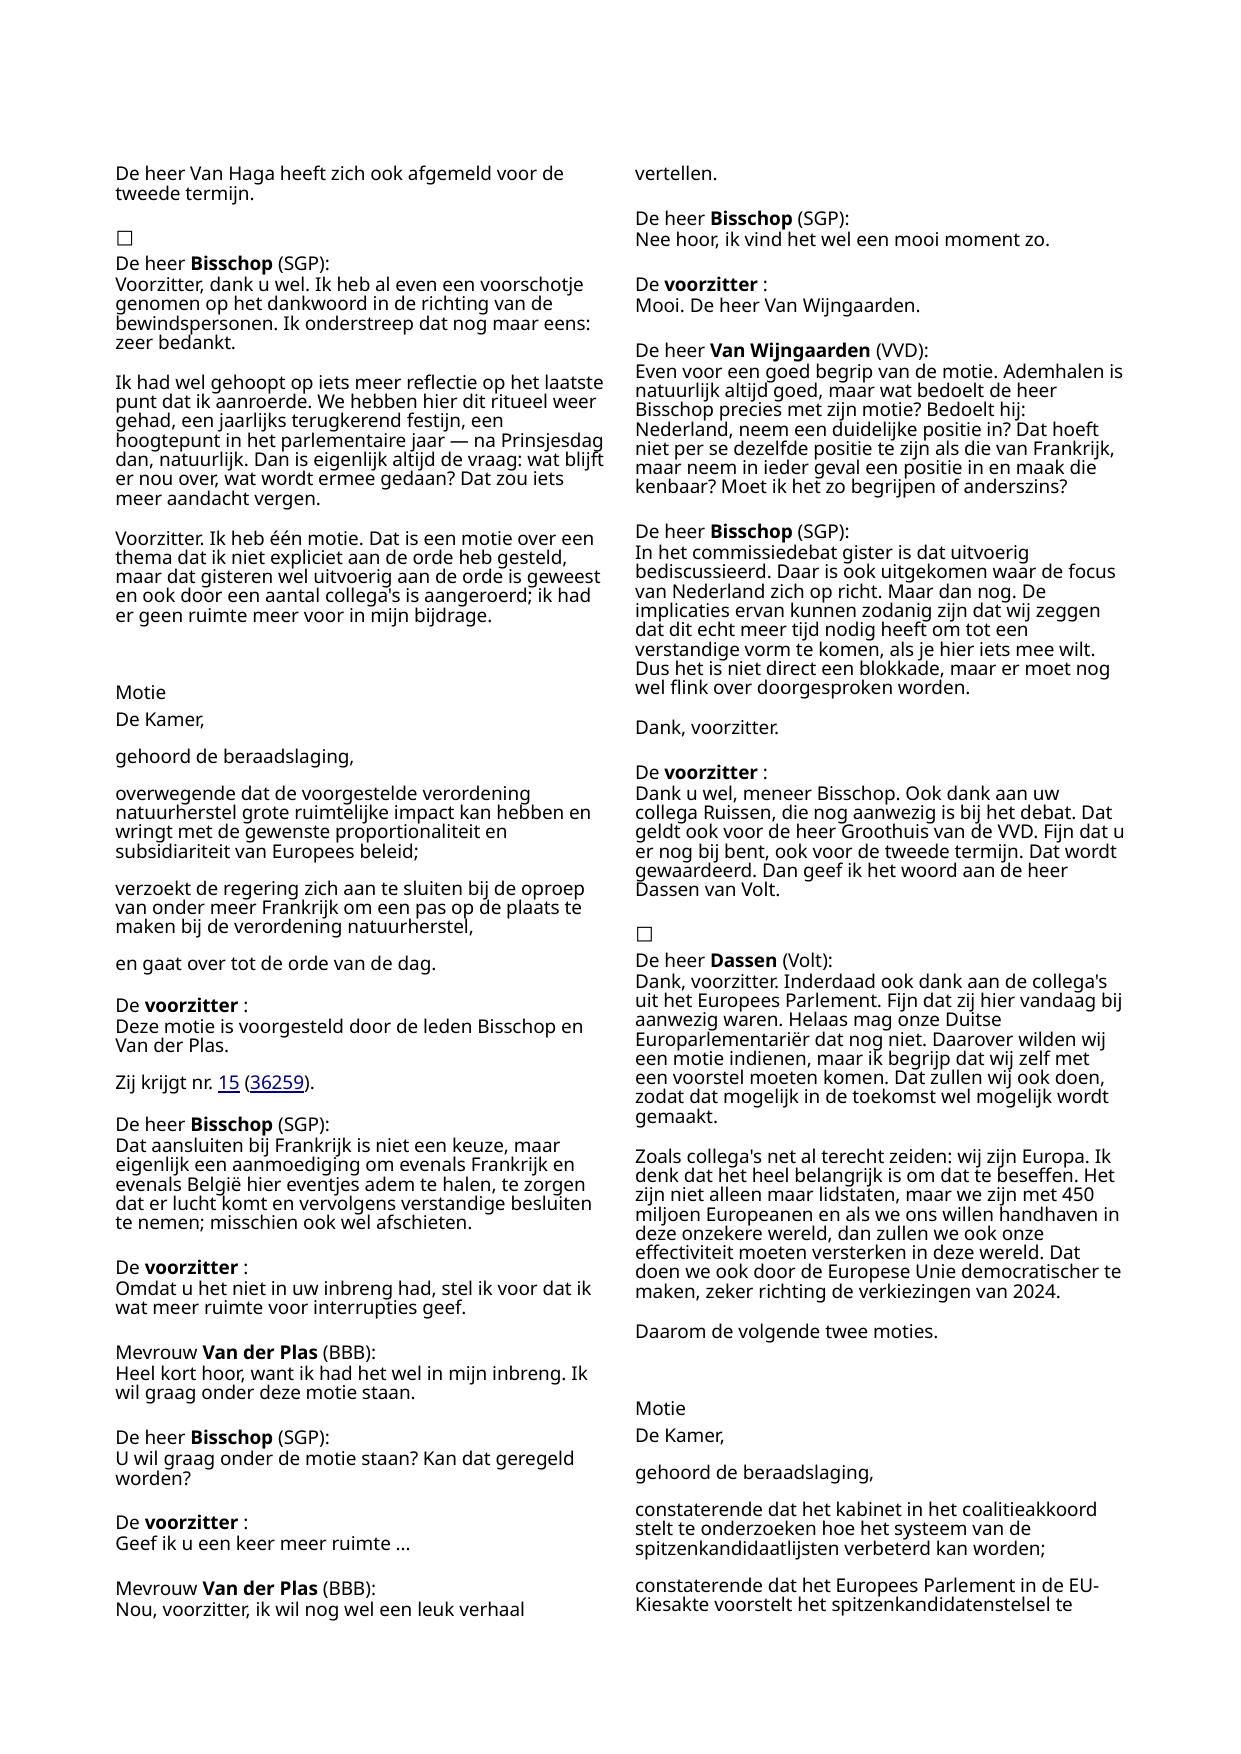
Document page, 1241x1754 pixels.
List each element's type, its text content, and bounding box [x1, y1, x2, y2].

text Dank u wel, meneer Bisschop. Ook dank aan uw collega Ruissen, die nog aanwezig is bij het debat. Dat geldt ook voor de heer Groothuis van de VVD. Fijn dat u er nog bij bent, ook voor de tweede termijn. Dat wordt gewaardeerd. Dan geef ik het woord aan de heer Dassen van Volt. [635, 785, 1125, 901]
text De voorzitter : [635, 759, 1125, 785]
text Zoals collega's net al terecht zeiden: wij zijn Europa. Ik denk dat het heel belangrijk is om dat te beseffen. Het zijn niet alleen maar lidstaten, maar we zijn met 450 miljoen Europeanen en als we ons willen handhaven in deze onzekere wereld, dan zullen we ook onze effectiviteit moeten versterken in deze wereld. Dat doen we ook door de Europese Unie democratischer te maken, zeker richting de verkiezingen van 2024. [635, 1148, 1125, 1302]
text ⬜ [635, 921, 1125, 947]
text Nee hoor, ik vind het wel een mooi moment zo. [635, 231, 1125, 250]
text De heer Bisschop (SGP): [115, 1424, 605, 1450]
text Heel kort hoor, want ik had het wel in mijn inbreng. Ik wil graag onder deze motie staan. [115, 1365, 605, 1404]
text De heer Van Haga heeft zich ook afgemeld voor de tweede termijn. [115, 165, 605, 204]
text In het commissiedebat gister is dat uitvoerig bediscussieerd. Daar is ook uitgekomen waar de focus van Nederland zich op richt. Maar dan nog. De implicaties ervan kunnen zodanig zijn dat wij zeggen dat dit echt meer tijd nodig heeft om tot een verstandige vorm te komen, als je hier iets mee wilt. Dus het is niet direct een blokkade, maar er moet nog wel flink over doorgesproken worden. [635, 544, 1125, 698]
text Mevrouw Van der Plas (BBB): [115, 1339, 605, 1365]
text De voorzitter : [115, 1509, 605, 1535]
text Daarom de volgende twee moties. [635, 1323, 1125, 1342]
text gehoord de beraadslaging, [635, 1464, 1125, 1483]
text Mooi. De heer Van Wijngaarden. [635, 297, 1125, 316]
text De voorzitter : [115, 1254, 605, 1280]
text Zij krijgt nr. 15 (36259). [115, 1074, 605, 1093]
text De heer Bisschop (SGP): [115, 250, 605, 276]
text Motie [115, 679, 605, 705]
text Deze motie is voorgesteld door de leden Bisschop en Van der Plas. [115, 1018, 605, 1057]
text Even voor een goed begrip van de motie. Ademhalen is natuurlijk altijd goed, maar wat bedoelt de heer Bisschop precies met zijn motie? Bedoelt hij: Nederland, neem een duidelijke positie in? Dat hoeft niet per se dezelfde positie te zijn als die van Frankrijk, maar neem in ieder geval een positie in en maak die kenbaar? Moet ik het zo begrijpen of anderszins? [635, 363, 1125, 498]
text Dat aansluiten bij Frankrijk is niet een keuze, maar eigenlijk een aanmoediging om evenals Frankrijk en evenals België hier eventjes adem te halen, te zorgen dat er lucht komt en vervolgens verstandige besluiten te nemen; misschien ook wel afschieten. [115, 1137, 605, 1233]
text Ik had wel gehoopt op iets meer reflectie op het laatste punt dat ik aanroerde. We hebben hier dit ritueel weer gehad, een jaarlijks terugkerend festijn, een hoogtepunt in het parlementaire jaar — na Prinsjesdag dan, natuurlijk. Dan is eigenlijk altijd de vraag: wat blijft er nou over, wat wordt ermee gedaan? Dat zou iets meer aandacht vergen. [115, 374, 605, 509]
text Mevrouw Van der Plas (BBB): [115, 1575, 605, 1601]
text Nou, voorzitter, ik wil nog wel een leuk verhaal [115, 1601, 605, 1620]
text Voorzitter. Ik heb één motie. Dat is een motie over een thema dat ik niet expliciet aan de orde heb gesteld, maar dat gisteren wel uitvoerig aan de orde is geweest en ook door een aantal collega's is aangeroerd; ik had er geen ruimte meer voor in mijn bijdrage. [115, 529, 605, 626]
text constaterende dat het Europees Parlement in de EU-Kiesakte voorstelt het spitzenkandidatenstelsel te [635, 1577, 1125, 1615]
text Dank, voorzitter. Inderdaad ook dank aan de collega's uit het Europees Parlement. Fijn dat zij hier vandaag bij aanwezig waren. Helaas mag onze Duitse Europarlementariër dat nog niet. Daarover wilden wij een motie indienen, maar ik begrijp dat wij zelf met een voorstel moeten komen. Dat zullen wij ook doen, zodat dat mogelijk in de toekomst wel mogelijk wordt gemaakt. [635, 973, 1125, 1127]
text De voorzitter : [115, 992, 605, 1018]
text De Kamer, [115, 711, 605, 730]
text De heer Dassen (Volt): [635, 947, 1125, 973]
text De heer Bisschop (SGP): [635, 205, 1125, 231]
text De heer Van Wijngaarden (VVD): [635, 337, 1125, 363]
text gehoord de beraadslaging, [115, 748, 605, 767]
text ⬜ [115, 225, 605, 250]
text De heer Bisschop (SGP): [635, 518, 1125, 544]
text Dank, voorzitter. [635, 719, 1125, 738]
text Omdat u het niet in uw inbreng had, stel ik voor dat ik wat meer ruimte voor interrupties geef. [115, 1280, 605, 1318]
text De heer Bisschop (SGP): [115, 1111, 605, 1137]
text verzoekt de regering zich aan te sluiten bij de oproep van onder meer Frankrijk om een pas op de plaats te maken bij de verordening natuurherstel, [115, 880, 605, 938]
text De voorzitter : [635, 271, 1125, 297]
text De Kamer, [635, 1427, 1125, 1446]
text Voorzitter, dank u wel. Ik heb al even een voorschotje genomen op het dankwoord in de richting van de bewindspersonen. Ik onderstreep dat nog maar eens: zeer bedankt. [115, 276, 605, 353]
text Geef ik u een keer meer ruimte … [115, 1535, 605, 1554]
text en gaat over tot de orde van de dag. [115, 955, 605, 974]
text overwegende dat de voorgestelde verordening natuurherstel grote ruimtelijke impact kan hebben en wringt met de gewenste proportionaliteit en subsidiariteit van Europees beleid; [115, 785, 605, 862]
text vertellen. [635, 165, 1125, 184]
text Motie [635, 1395, 1125, 1421]
text U wil graag onder de motie staan? Kan dat geregeld worden? [115, 1450, 605, 1489]
text constaterende dat het kabinet in het coalitieakkoord stelt te onderzoeken hoe het systeem van de spitzenkandidaatlijsten verbeterd kan worden; [635, 1501, 1125, 1559]
